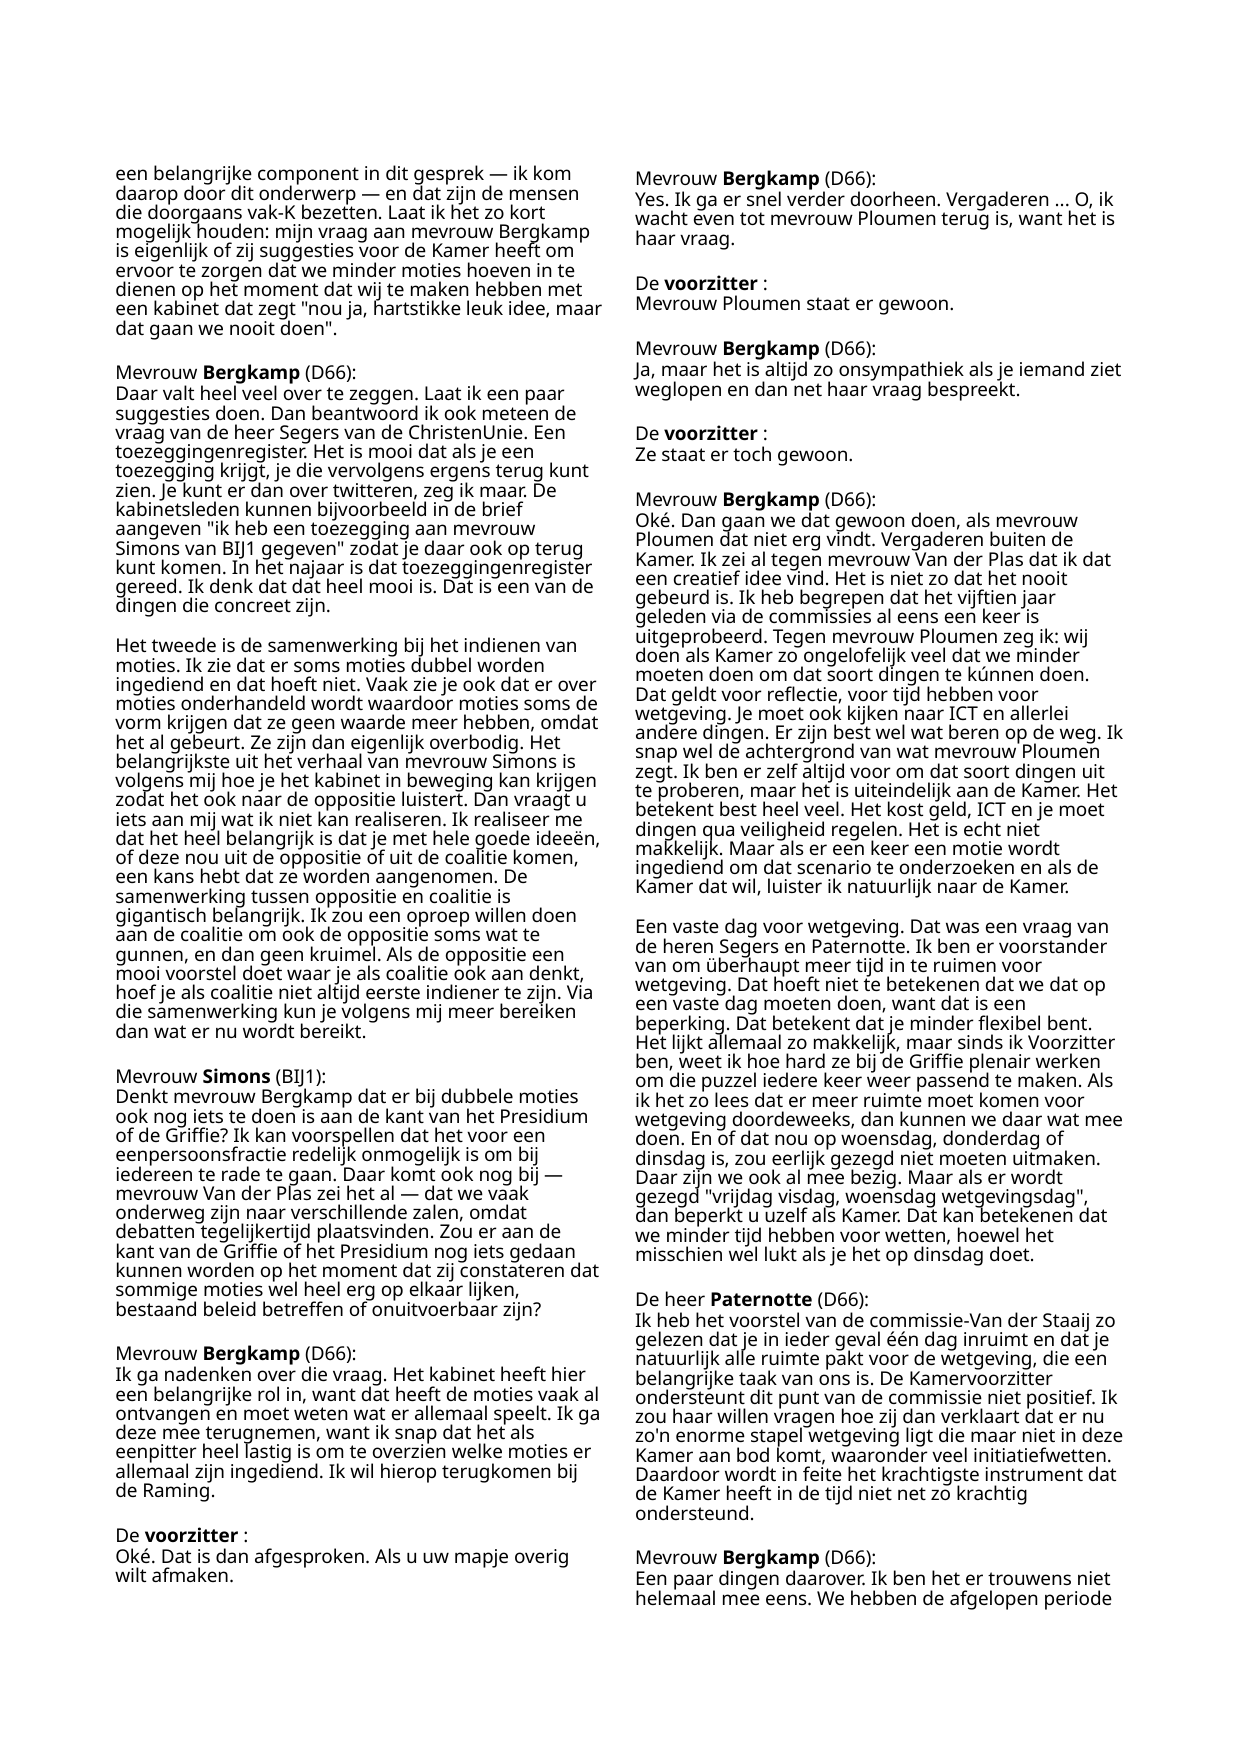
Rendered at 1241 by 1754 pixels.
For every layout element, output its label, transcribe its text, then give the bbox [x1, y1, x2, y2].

text Oké. Dan gaan we dat gewoon doen, als mevrouw Ploumen dat niet erg vindt. Vergaderen buiten de Kamer. Ik zei al tegen mevrouw Van der Plas dat ik dat een creatief idee vind. Het is niet zo dat het nooit gebeurd is. Ik heb begrepen dat het vijftien jaar geleden via de commissies al eens een keer is uitgeprobeerd. Tegen mevrouw Ploumen zeg ik: wij doen als Kamer zo ongelofelijk veel dat we minder moeten doen om dat soort dingen te kúnnen doen. Dat geldt voor reflectie, voor tijd hebben voor wetgeving. Je moet ook kijken naar ICT en allerlei andere dingen. Er zijn best wel wat beren op de weg. Ik snap wel de achtergrond van wat mevrouw Ploumen zegt. Ik ben er zelf altijd voor om dat soort dingen uit te proberen, maar het is uiteindelijk aan de Kamer. Het betekent best heel veel. Het kost geld, ICT en je moet dingen qua veiligheid regelen. Het is echt niet makkelijk. Maar als er een keer een motie wordt ingediend om dat scenario te onderzoeken en als de Kamer dat wil, luister ik natuurlijk naar de Kamer. [635, 512, 1125, 898]
text Ze staat er toch gewoon. [635, 446, 1125, 466]
text Ik heb het voorstel van de commissie-Van der Staaij zo gelezen dat je in ieder geval één dag inruimt en dat je natuurlijk alle ruimte pakt voor de wetgeving, die een belangrijke taak van ons is. De Kamervoorzitter ondersteunt dit punt van de commissie niet positief. Ik zou haar willen vragen hoe zij dan verklaart dat er nu zo'n enorme stapel wetgeving ligt die maar niet in deze Kamer aan bod komt, waaronder veel initiatiefwetten. Daardoor wordt in feite het krachtigste instrument dat de Kamer heeft in de tijd niet net zo krachtig ondersteund. [635, 1312, 1125, 1524]
text De voorzitter : [115, 1522, 605, 1548]
text Mevrouw Bergkamp (D66): [115, 359, 605, 385]
text een belangrijke component in dit gesprek — ik kom daarop door dit onderwerp — en dat zijn de mensen die doorgaans vak-K bezetten. Laat ik het zo kort mogelijk houden: mijn vraag aan mevrouw Bergkamp is eigenlijk of zij suggesties voor de Kamer heeft om ervoor te zorgen dat we minder moties hoeven in te dienen op het moment dat wij te maken hebben met een kabinet dat zegt "nou ja, hartstikke leuk idee, maar dat gaan we nooit doen". [115, 165, 605, 339]
text Ja, maar het is altijd zo onsympathiek als je iemand ziet weglopen en dan net haar vraag bespreekt. [635, 361, 1125, 400]
text Het tweede is de samenwerking bij het indienen van moties. Ik zie dat er soms moties dubbel worden ingediend en dat hoeft niet. Vaak zie je ook dat er over moties onderhandeld wordt waardoor moties soms de vorm krijgen dat ze geen waarde meer hebben, omdat het al gebeurt. Ze zijn dan eigenlijk overbodig. Het belangrijkste uit het verhaal van mevrouw Simons is volgens mij hoe je het kabinet in beweging kan krijgen zodat het ook naar de oppositie luistert. Dan vraagt u iets aan mij wat ik niet kan realiseren. Ik realiseer me dat het heel belangrijk is dat je met hele goede ideeën, of deze nou uit de oppositie of uit de coalitie komen, een kans hebt dat ze worden aangenomen. De samenwerking tussen oppositie en coalitie is gigantisch belangrijk. Ik zou een oproep willen doen aan de coalitie om ook de oppositie soms wat te gunnen, en dan geen kruimel. Als de oppositie een mooi voorstel doet waar je als coalitie ook aan denkt, hoef je als coalitie niet altijd eerste indiener te zijn. Via die samenwerking kun je volgens mij meer bereiken dan wat er nu wordt bereikt. [115, 637, 605, 1042]
text Daar valt heel veel over te zeggen. Laat ik een paar suggesties doen. Dan beantwoord ik ook meteen de vraag van de heer Segers van de ChristenUnie. Een toezeggingenregister. Het is mooi dat als je een toezegging krijgt, je die vervolgens ergens terug kunt zien. Je kunt er dan over twitteren, zeg ik maar. De kabinetsleden kunnen bijvoorbeeld in de brief aangeven "ik heb een toezegging aan mevrouw Simons van BIJ1 gegeven" zodat je daar ook op terug kunt komen. In het najaar is dat toezeggingenregister gereed. Ik denk dat dat heel mooi is. Dat is een van de dingen die concreet zijn. [115, 385, 605, 617]
text Oké. Dat is dan afgesproken. Als u uw mapje overig wilt afmaken. [115, 1548, 605, 1586]
text Mevrouw Ploumen staat er gewoon. [635, 295, 1125, 315]
text Een paar dingen daarover. Ik ben het er trouwens niet helemaal mee eens. We hebben de afgelopen periode [635, 1570, 1125, 1609]
text Ik ga nadenken over die vraag. Het kabinet heeft hier een belangrijke rol in, want dat heeft de moties vaak al ontvangen en moet weten wat er allemaal speelt. Ik ga deze mee terugnemen, want ik snap dat het als eenpitter heel lastig is om te overzien welke moties er allemaal zijn ingediend. Ik wil hierop terugkomen bij de Raming. [115, 1366, 605, 1501]
text Yes. Ik ga er snel verder doorheen. Vergaderen ... O, ik wacht even tot mevrouw Ploumen terug is, want het is haar vraag. [635, 191, 1125, 249]
text De voorzitter : [635, 270, 1125, 295]
text Mevrouw Simons (BIJ1): [115, 1063, 605, 1088]
text Mevrouw Bergkamp (D66): [635, 165, 1125, 191]
text Mevrouw Bergkamp (D66): [115, 1341, 605, 1366]
text Denkt mevrouw Bergkamp dat er bij dubbele moties ook nog iets te doen is aan de kant van het Presidium of de Griffie? Ik kan voorspellen dat het voor een eenpersoonsfractie redelijk onmogelijk is om bij iedereen te rade te gaan. Daar komt ook nog bij — mevrouw Van der Plas zei het al — dat we vaak onderweg zijn naar verschillende zalen, omdat debatten tegelijkertijd plaatsvinden. Zou er aan de kant van de Griffie of het Presidium nog iets gedaan kunnen worden op het moment dat zij constateren dat sommige moties wel heel erg op elkaar lijken, bestaand beleid betreffen of onuitvoerbaar zijn? [115, 1088, 605, 1320]
text De voorzitter : [635, 421, 1125, 446]
text Mevrouw Bergkamp (D66): [635, 336, 1125, 361]
text De heer Paternotte (D66): [635, 1286, 1125, 1312]
text Mevrouw Bergkamp (D66): [635, 486, 1125, 512]
text Mevrouw Bergkamp (D66): [635, 1544, 1125, 1570]
text Een vaste dag voor wetgeving. Dat was een vraag van de heren Segers en Paternotte. Ik ben er voorstander van om überhaupt meer tijd in te ruimen voor wetgeving. Dat hoeft niet te betekenen dat we dat op een vaste dag moeten doen, want dat is een beperking. Dat betekent dat je minder flexibel bent. Het lijkt allemaal zo makkelijk, maar sinds ik Voorzitter ben, weet ik hoe hard ze bij de Griffie plenair werken om die puzzel iedere keer weer passend te maken. Als ik het zo lees dat er meer ruimte moet komen voor wetgeving doordeweeks, dan kunnen we daar wat mee doen. En of dat nou op woensdag, donderdag of dinsdag is, zou eerlijk gezegd niet moeten uitmaken. Daar zijn we ook al mee bezig. Maar als er wordt gezegd "vrijdag visdag, woensdag wetgevingsdag", dan beperkt u uzelf als Kamer. Dat kan betekenen dat we minder tijd hebben voor wetten, hoewel het misschien wel lukt als je het op dinsdag doet. [635, 918, 1125, 1265]
